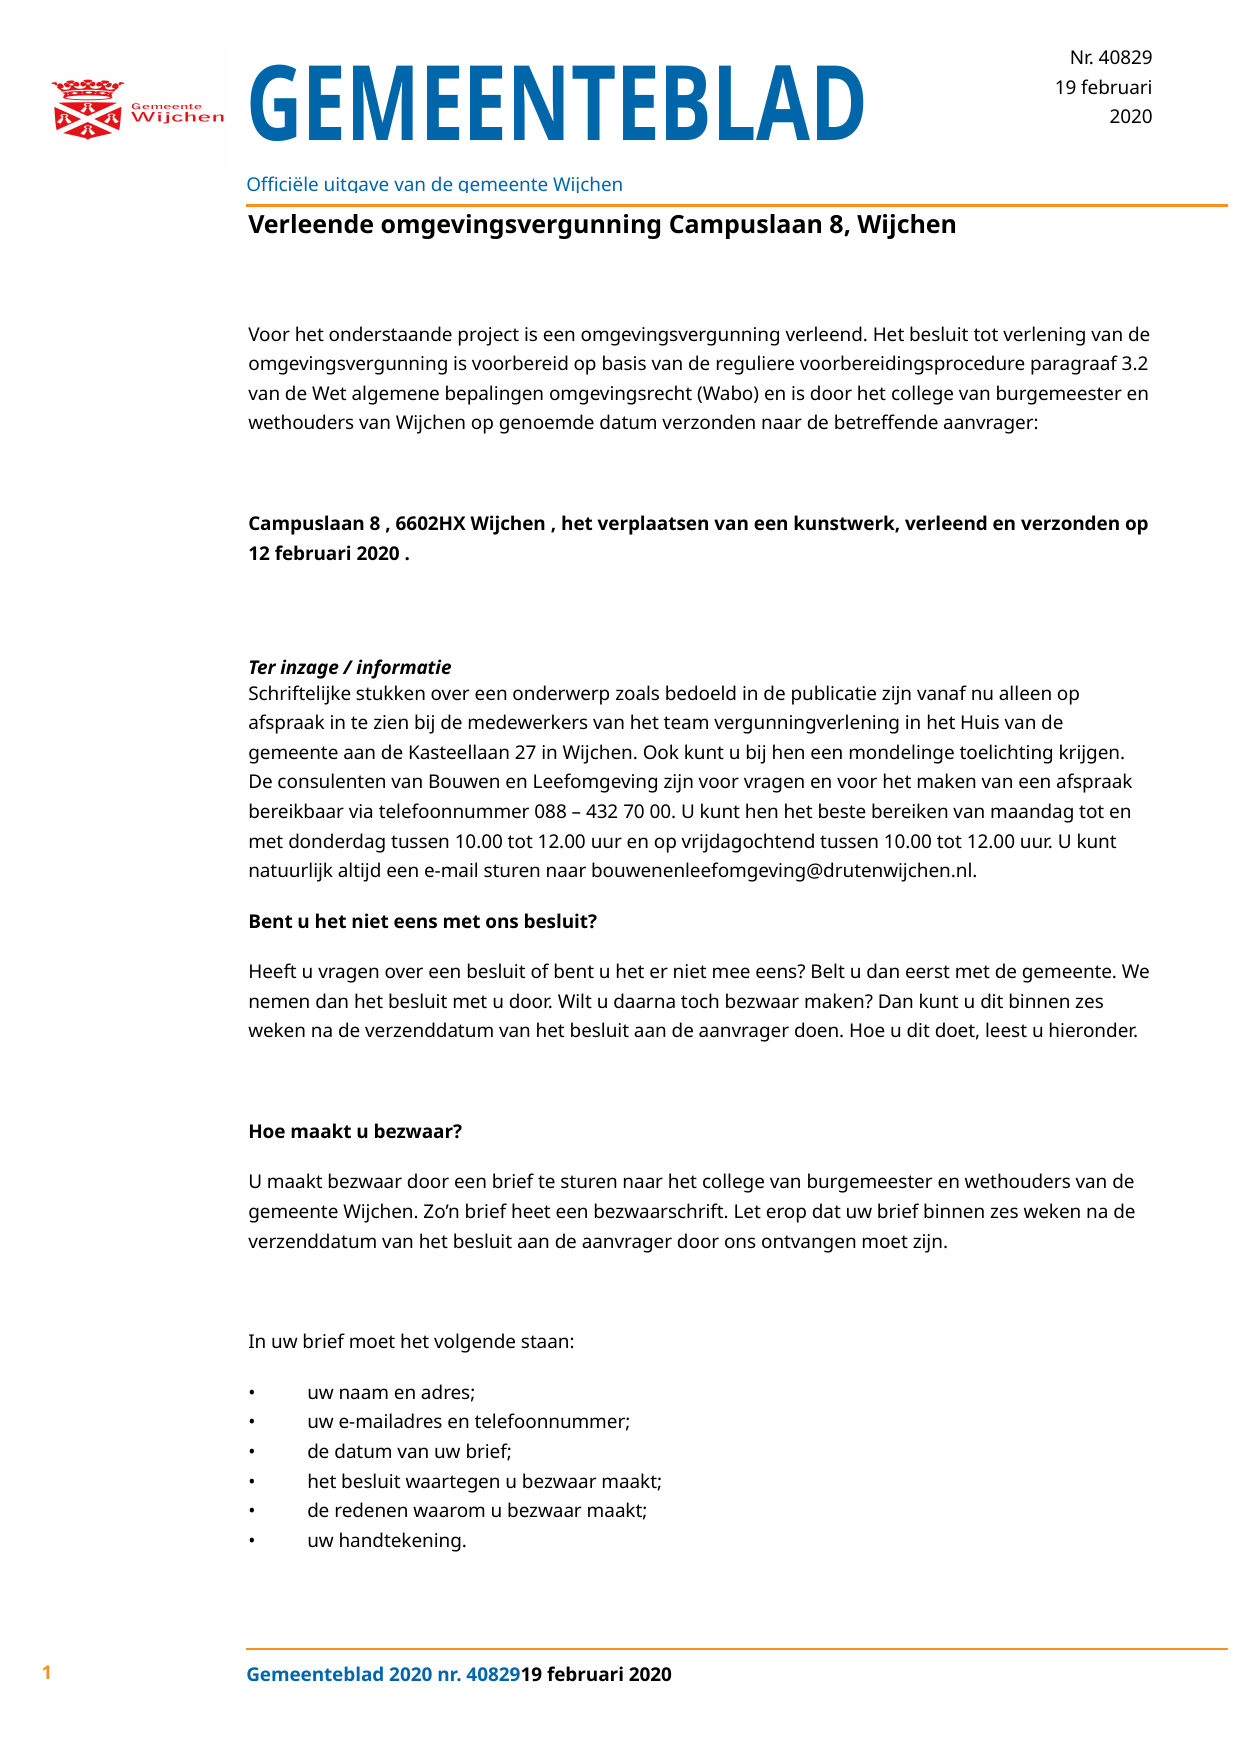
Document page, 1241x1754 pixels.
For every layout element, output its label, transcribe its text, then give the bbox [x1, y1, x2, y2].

list het besluit waartegen u bezwaar maakt; [248, 1468, 1152, 1494]
list uw handtekening. [248, 1527, 1152, 1553]
text Voor het onderstaande project is een omgevingsvergunning verleend. Het besluit tot verlening van de omgevingsvergunning is voorbereid op basis van de reguliere voorbereidingsprocedure paragraaf 3.2 van de Wet algemene bepalingen omgevingsrecht (Wabo) en is door het college van burgemeester en wethouders van Wijchen op genoemde datum verzonden naar de betreffende aanvrager: [248, 321, 1152, 435]
text Verleende omgevingsvergunning Campuslaan 8, Wijchen [248, 207, 1152, 241]
text Ter inzage / informatie [248, 654, 1152, 680]
text Bent u het niet eens met ons besluit? [248, 908, 1152, 934]
list de datum van uw brief; [248, 1438, 1152, 1464]
text Campuslaan 8 , 6602HX Wijchen , het verplaatsen van een kunstwerk, verleend en verzonden op 12 februari 2020 . [248, 510, 1152, 566]
text In uw brief moet het volgende staan: [248, 1329, 1152, 1354]
list de redenen waarom u bezwaar maakt; [248, 1497, 1152, 1523]
list uw naam en adres; [248, 1379, 1152, 1405]
list uw e-mailadres en telefoonnummer; [248, 1409, 1152, 1434]
text Heeft u vragen over een besluit of bent u het er niet mee eens? Belt u dan eerst met de gemeente. We nemen dan het besluit met u door. Wilt u daarna toch bezwaar maken? Dan kunt u dit binnen zes weken na de verzenddatum van het besluit aan de aanvrager doen. Hoe u dit doet, leest u hieronder. [248, 958, 1152, 1043]
picture [41, 47, 231, 172]
text U maakt bezwaar door een brief te sturen naar het college van burgemeester en wethouders van de gemeente Wijchen. Zo’n brief heet een bezwaarschrift. Let erop dat uw brief binnen zes weken na de verzenddatum van het besluit aan de aanvrager door ons ontvangen moet zijn. [248, 1169, 1152, 1254]
text Hoe maakt u bezwaar? [248, 1118, 1152, 1144]
text Schriftelijke stukken over een onderwerp zoals bedoeld in de publicatie zijn vanaf nu alleen op afspraak in te zien bij de medewerkers van het team vergunningverlening in het Huis van de gemeente aan de Kasteellaan 27 in Wijchen. Ook kunt u bij hen een mondelinge toelichting krijgen. De consulenten van Bouwen en Leefomgeving zijn voor vragen en voor het maken van een afspraak bereikbaar via telefoonnummer 088 – 432 70 00. U kunt hen het beste bereiken van maandag tot en met donderdag tussen 10.00 tot 12.00 uur en op vrijdagochtend tussen 10.00 tot 12.00 uur. U kunt natuurlijk altijd een e-mail sturen naar bouwenenleefomgeving@drutenwijchen.nl. [248, 680, 1152, 883]
